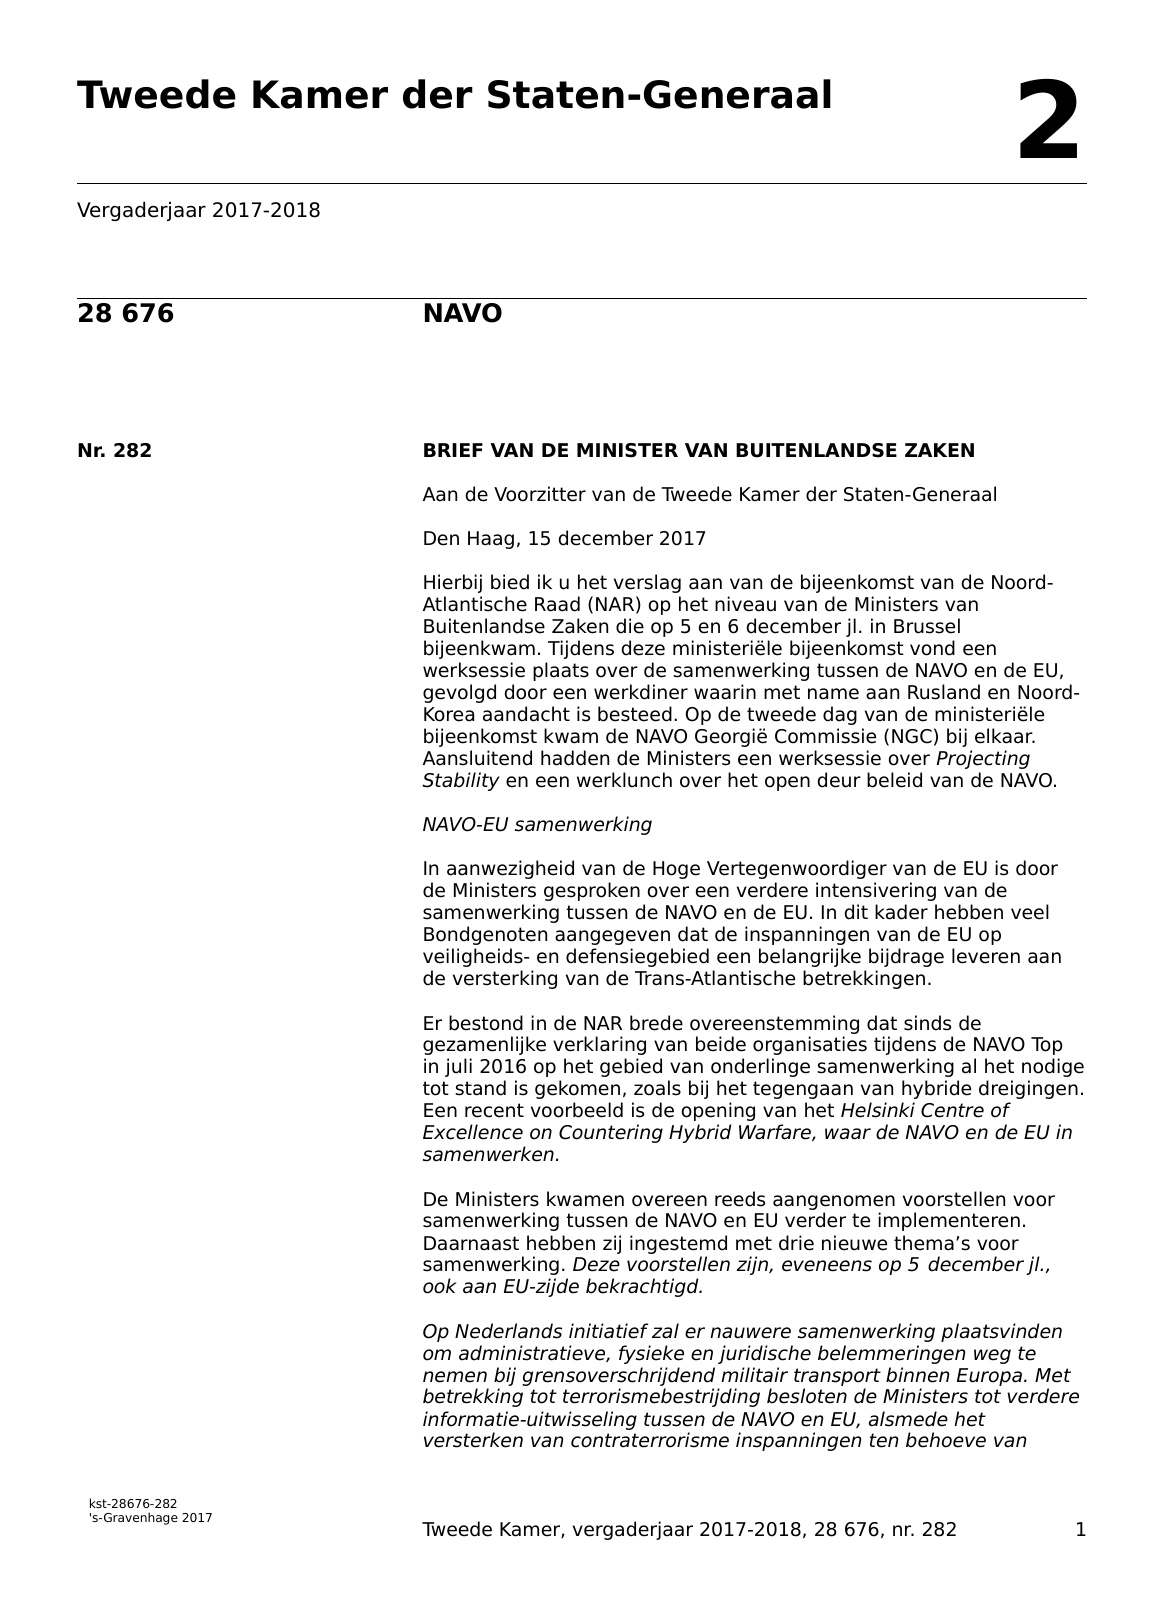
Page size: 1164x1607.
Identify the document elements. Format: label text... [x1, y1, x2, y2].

table_header 2 [886, 59, 1087, 183]
text Den Haag, 15 december 2017 [422, 528, 1087, 550]
text Op Nederlands initiatief zal er nauwere samenwerking plaatsvinden om administratieve, fysieke en juridische belemmeringen weg te nemen bij grensoverschrijdend militair transport binnen Europa. Met betrekking tot terrorismebestrijding besloten de Ministers tot verdere informatie-uitwisseling tussen de NAVO en EU, alsmede het versterken van contraterrorisme inspanningen ten behoeve van [422, 1321, 1087, 1452]
table_header Tweede Kamer der Staten-Generaal [77, 59, 886, 183]
text 's-Gravenhage 2017 [88, 1511, 323, 1525]
text Er bestond in de NAR brede overeenstemming dat sinds de gezamenlijke verklaring van beide organisaties tijdens de NAVO Top in juli 2016 op het gebied van onderlinge samenwerking al het nodige tot stand is gekomen, zoals bij het tegengaan van hybride dreigingen. Een recent voorbeeld is de opening van het Helsinki Centre of Excellence on Countering Hybrid Warfare, waar de NAVO en de EU in samenwerken. [422, 1012, 1087, 1166]
text In aanwezigheid van de Hoge Vertegenwoordiger van de EU is door de Ministers gesproken over een verdere intensivering van de samenwerking tussen de NAVO en de EU. In dit kader hebben veel Bondgenoten aangegeven dat de inspanningen van de EU op veiligheids- en defensiegebied een belangrijke bijdrage leveren aan de versterking van de Trans-Atlantische betrekkingen. [422, 858, 1087, 990]
text Aan de Voorzitter van de Tweede Kamer der Staten-Generaal [422, 484, 1087, 506]
table_cell Vergaderjaar 2017-2018 [77, 184, 1087, 298]
subtitle NAVO-EU samenwerking [422, 814, 1087, 836]
subtitle 28 676 NAVO [77, 299, 1087, 329]
text kst-28676-282 [88, 1497, 323, 1511]
text De Ministers kwamen overeen reeds aangenomen voorstellen voor samenwerking tussen de NAVO en EU verder te implementeren. Daarnaast hebben zij ingestemd met drie nieuwe thema’s voor samenwerking. Deze voorstellen zijn, eveneens op 5 december jl., ook aan EU-zijde bekrachtigd. [422, 1188, 1087, 1298]
subtitle Nr. 282 BRIEF VAN DE MINISTER VAN BUITENLANDSE ZAKEN [77, 440, 1087, 462]
text Hierbij bied ik u het verslag aan van de bijeenkomst van de Noord-Atlantische Raad (NAR) op het niveau van de Ministers van Buitenlandse Zaken die op 5 en 6 december jl. in Brussel bijeenkwam. Tijdens deze ministeriële bijeenkomst vond een werksessie plaats over de samenwerking tussen de NAVO en de EU, gevolgd door een werkdiner waarin met name aan Rusland en Noord-Korea aandacht is besteed. Op de tweede dag van de ministeriële bijeenkomst kwam de NAVO Georgië Commissie (NGC) bij elkaar. Aansluitend hadden de Ministers een werksessie over Projecting Stability en een werklunch over het open deur beleid van de NAVO. [422, 572, 1087, 792]
